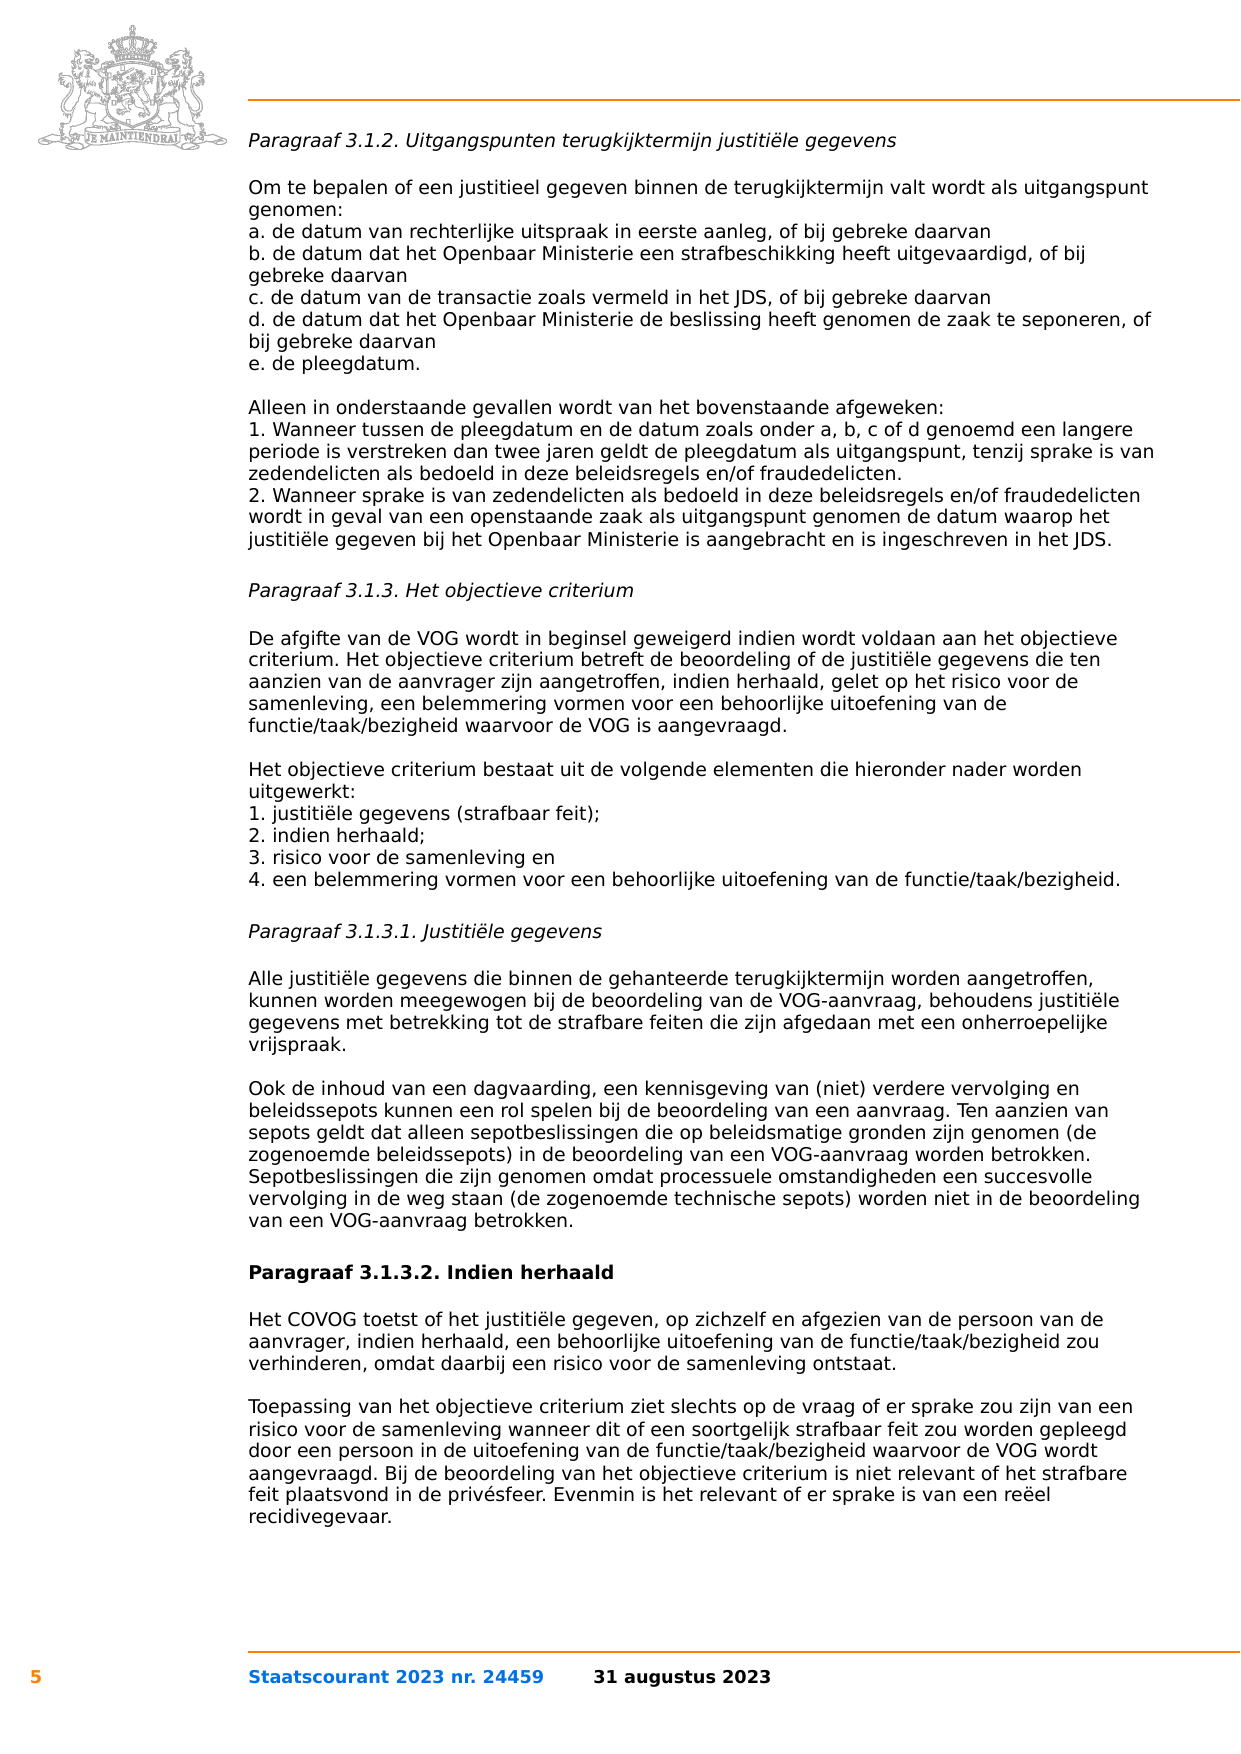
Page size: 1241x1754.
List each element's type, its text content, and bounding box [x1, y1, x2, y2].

text 1. justitiële gegevens (strafbaar feit); [248, 803, 1163, 825]
text b. de datum dat het Openbaar Ministerie een strafbeschikking heeft uitgevaardigd, of bij gebreke daarvan [248, 243, 1163, 287]
picture [38, 25, 227, 150]
text e. de pleegdatum. [248, 353, 1163, 375]
text 2. indien herhaald; [248, 825, 1163, 847]
subtitle Paragraaf 3.1.3.1. Justitiële gegevens [248, 921, 1163, 943]
subtitle Paragraaf 3.1.3.2. Indien herhaald [248, 1262, 1163, 1284]
text 1. Wanneer tussen de pleegdatum en de datum zoals onder a, b, c of d genoemd een langere periode is verstreken dan twee jaren geldt de pleegdatum als uitgangspunt, tenzij sprake is van zedendelicten als bedoeld in deze beleidsregels en/of fraudedelicten. [248, 418, 1163, 484]
text 4. een belemmering vormen voor een behoorlijke uitoefening van de functie/taak/bezigheid. [248, 869, 1163, 891]
text Het COVOG toetst of het justitiële gegeven, op zichzelf en afgezien van de persoon van de aanvrager, indien herhaald, een behoorlijke uitoefening van de functie/taak/bezigheid zou verhinderen, omdat daarbij een risico voor de samenleving ontstaat. [248, 1309, 1163, 1374]
text c. de datum van de transactie zoals vermeld in het JDS, of bij gebreke daarvan [248, 287, 1163, 309]
text Alle justitiële gegevens die binnen de gehanteerde terugkijktermijn worden aangetroffen, kunnen worden meegewogen bij de beoordeling van de VOG-aanvraag, behoudens justitiële gegevens met betrekking tot de strafbare feiten die zijn afgedaan met een onherroepelijke vrijspraak. [248, 968, 1163, 1056]
subtitle Paragraaf 3.1.3. Het objectieve criterium [248, 580, 1163, 602]
subtitle Paragraaf 3.1.2. Uitgangspunten terugkijktermijn justitiële gegevens [248, 130, 1163, 152]
text Toepassing van het objectieve criterium ziet slechts op de vraag of er sprake zou zijn van een risico voor de samenleving wanneer dit of een soortgelijk strafbaar feit zou worden gepleegd door een persoon in de uitoefening van de functie/taak/bezigheid waarvoor de VOG wordt aangevraagd. Bij de beoordeling van het objectieve criterium is niet relevant of het strafbare feit plaatsvond in de privésfeer. Evenmin is het relevant of er sprake is van een reëel recidivegevaar. [248, 1396, 1163, 1528]
text Het objectieve criterium bestaat uit de volgende elementen die hieronder nader worden uitgewerkt: [248, 759, 1163, 803]
text 2. Wanneer sprake is van zedendelicten als bedoeld in deze beleidsregels en/of fraudedelicten wordt in geval van een openstaande zaak als uitgangspunt genomen de datum waarop het justitiële gegeven bij het Openbaar Ministerie is aangebracht en is ingeschreven in het JDS. [248, 484, 1163, 550]
text d. de datum dat het Openbaar Ministerie de beslissing heeft genomen de zaak te seponeren, of bij gebreke daarvan [248, 309, 1163, 353]
text Alleen in onderstaande gevallen wordt van het bovenstaande afgeweken: [248, 397, 1163, 418]
text De afgifte van de VOG wordt in beginsel geweigerd indien wordt voldaan aan het objectieve criterium. Het objectieve criterium betreft de beoordeling of de justitiële gegevens die ten aanzien van de aanvrager zijn aangetroffen, indien herhaald, gelet op het risico voor de samenleving, een belemmering vormen voor een behoorlijke uitoefening van de functie/taak/bezigheid waarvoor de VOG is aangevraagd. [248, 627, 1163, 737]
text 3. risico voor de samenleving en [248, 847, 1163, 869]
text a. de datum van rechterlijke uitspraak in eerste aanleg, of bij gebreke daarvan [248, 221, 1163, 243]
text Ook de inhoud van een dagvaarding, een kennisgeving van (niet) verdere vervolging en beleidssepots kunnen een rol spelen bij de beoordeling van een aanvraag. Ten aanzien van sepots geldt dat alleen sepotbeslissingen die op beleidsmatige gronden zijn genomen (de zogenoemde beleidssepots) in de beoordeling van een VOG-aanvraag worden betrokken. Sepotbeslissingen die zijn genomen omdat processuele omstandigheden een succesvolle vervolging in de weg staan (de zogenoemde technische sepots) worden niet in de beoordeling van een VOG-aanvraag betrokken. [248, 1078, 1163, 1232]
text Om te bepalen of een justitieel gegeven binnen de terugkijktermijn valt wordt als uitgangspunt genomen: [248, 177, 1163, 221]
